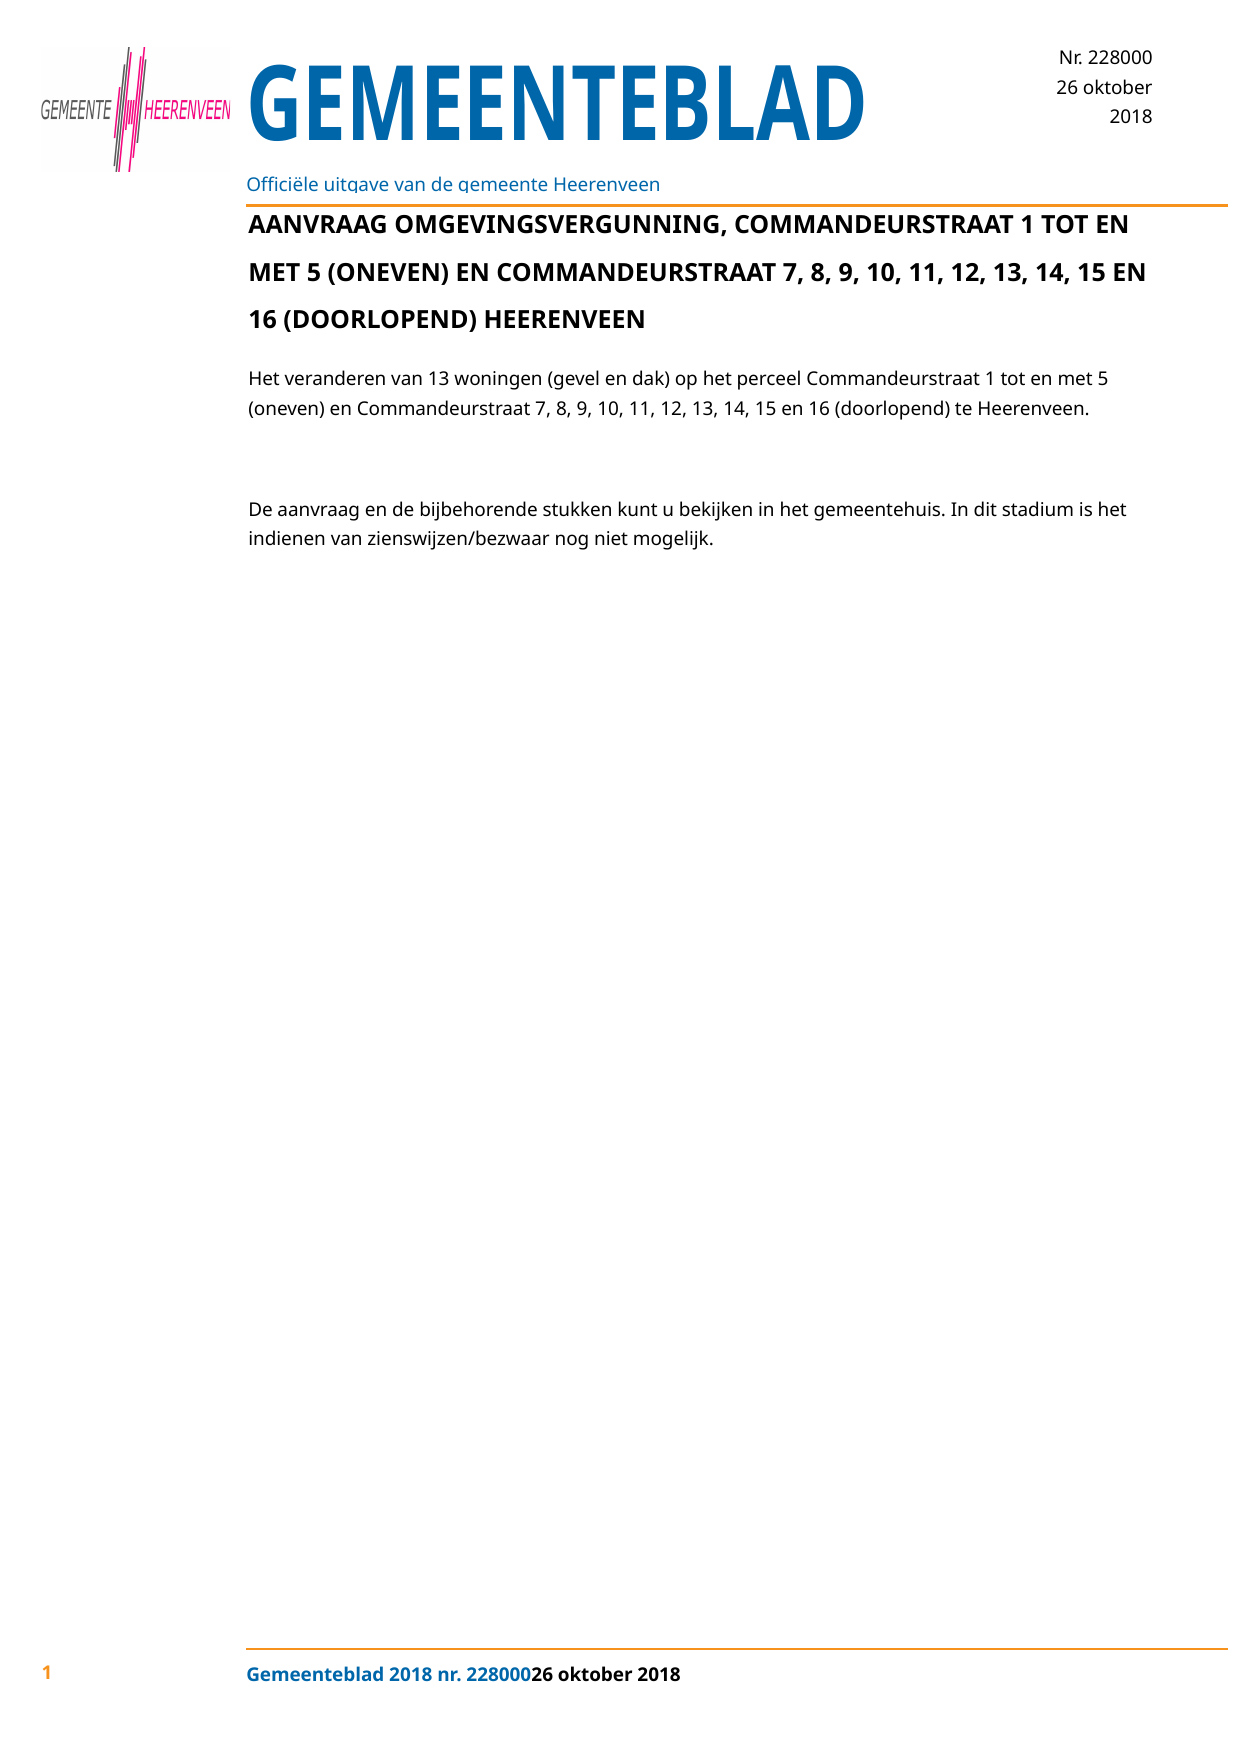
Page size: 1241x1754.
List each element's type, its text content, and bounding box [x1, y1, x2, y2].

text De aanvraag en de bijbehorende stukken kunt u bekijken in het gemeentehuis. In dit stadium is het indienen van zienswijzen/bezwaar nog niet mogelijk. [248, 496, 1152, 551]
text Het veranderen van 13 woningen (gevel en dak) op het perceel Commandeurstraat 1 tot en met 5 (oneven) en Commandeurstraat 7, 8, 9, 10, 11, 12, 13, 14, 15 en 16 (doorlopend) te Heerenveen. [248, 366, 1152, 421]
picture [41, 47, 231, 172]
text AANVRAAG OMGEVINGSVERGUNNING, COMMANDEURSTRAAT 1 TOT EN MET 5 (ONEVEN) EN COMMANDEURSTRAAT 7, 8, 9, 10, 11, 12, 13, 14, 15 EN 16 (DOORLOPEND) HEERENVEEN [248, 207, 1152, 336]
